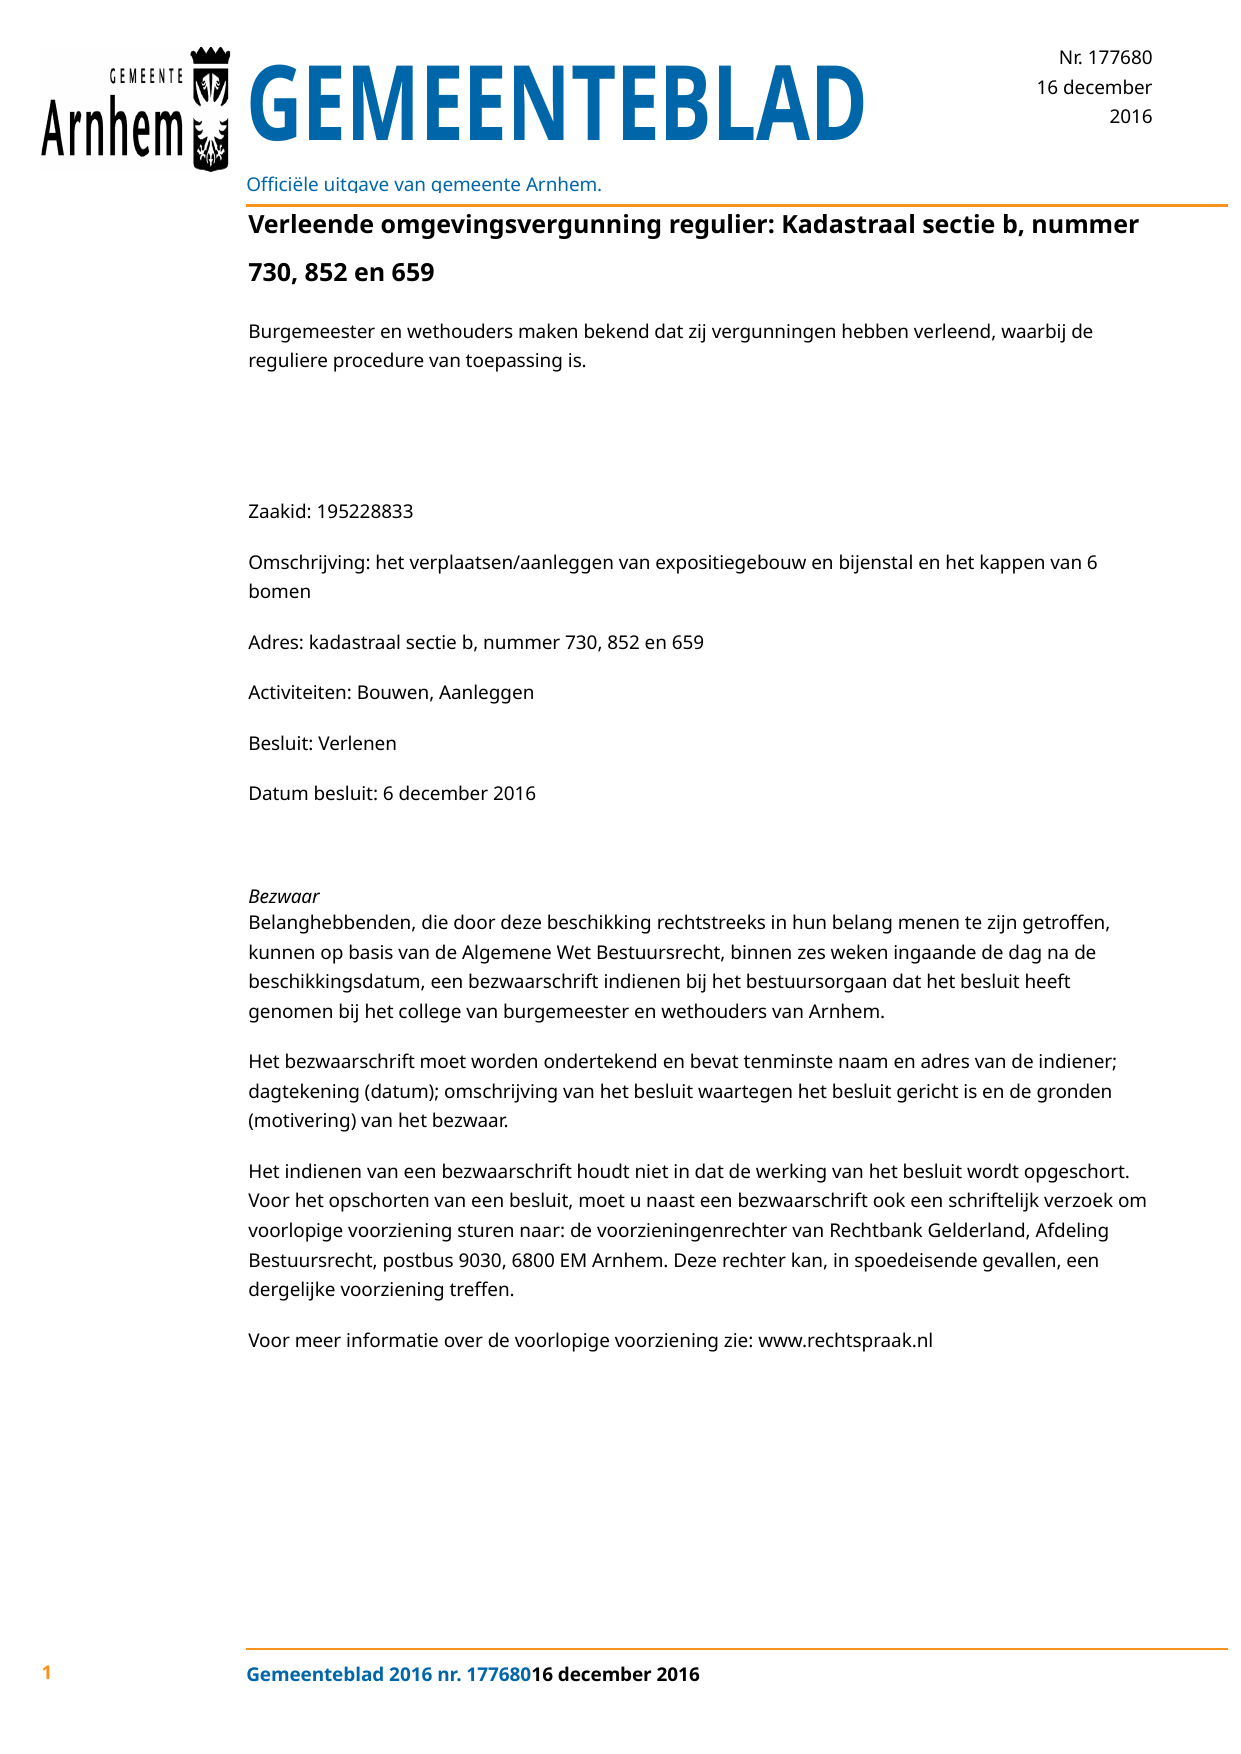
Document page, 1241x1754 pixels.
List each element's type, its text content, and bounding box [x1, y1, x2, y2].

text Bezwaar [248, 884, 1152, 909]
text Adres: kadastraal sectie b, nummer 730, 852 en 659 [248, 629, 1152, 655]
text Het bezwaarschrift moet worden ondertekend en bevat tenminste naam en adres van de indiener; dagtekening (datum); omschrijving van het besluit waartegen het besluit gericht is en de gronden (motivering) van het bezwaar. [248, 1048, 1152, 1133]
text Voor meer informatie over de voorlopige voorziening zie: www.rechtspraak.nl [248, 1327, 1152, 1353]
text Activiteiten: Bouwen, Aanleggen [248, 679, 1152, 705]
text Het indienen van een bezwaarschrift houdt niet in dat de werking van het besluit wordt opgeschort. Voor het opschorten van een besluit, moet u naast een bezwaarschrift ook een schriftelijk verzoek om voorlopige voorziening sturen naar: de voorzieningenrechter van Rechtbank Gelderland, Afdeling Bestuursrecht, postbus 9030, 6800 EM Arnhem. Deze rechter kan, in spoedeisende gevallen, een dergelijke voorziening treffen. [248, 1158, 1152, 1302]
text Datum besluit: 6 december 2016 [248, 780, 1152, 806]
text Besluit: Verlenen [248, 730, 1152, 756]
text Belanghebbenden, die door deze beschikking rechtstreeks in hun belang menen te zijn getroffen, kunnen op basis van de Algemene Wet Bestuursrecht, binnen zes weken ingaande de dag na de beschikkingsdatum, een bezwaarschrift indienen bij het bestuursorgaan dat het besluit heeft genomen bij het college van burgemeester en wethouders van Arnhem. [248, 909, 1152, 1024]
picture [41, 47, 231, 172]
text Verleende omgevingsvergunning regulier: Kadastraal sectie b, nummer 730, 852 en 659 [248, 207, 1152, 288]
text Zaakid: 195228833 [248, 499, 1152, 524]
text Omschrijving: het verplaatsen/aanleggen van expositiegebouw en bijenstal en het kappen van 6 bomen [248, 549, 1152, 604]
text Burgemeester en wethouders maken bekend dat zij vergunningen hebben verleend, waarbij de reguliere procedure van toepassing is. [248, 318, 1152, 373]
